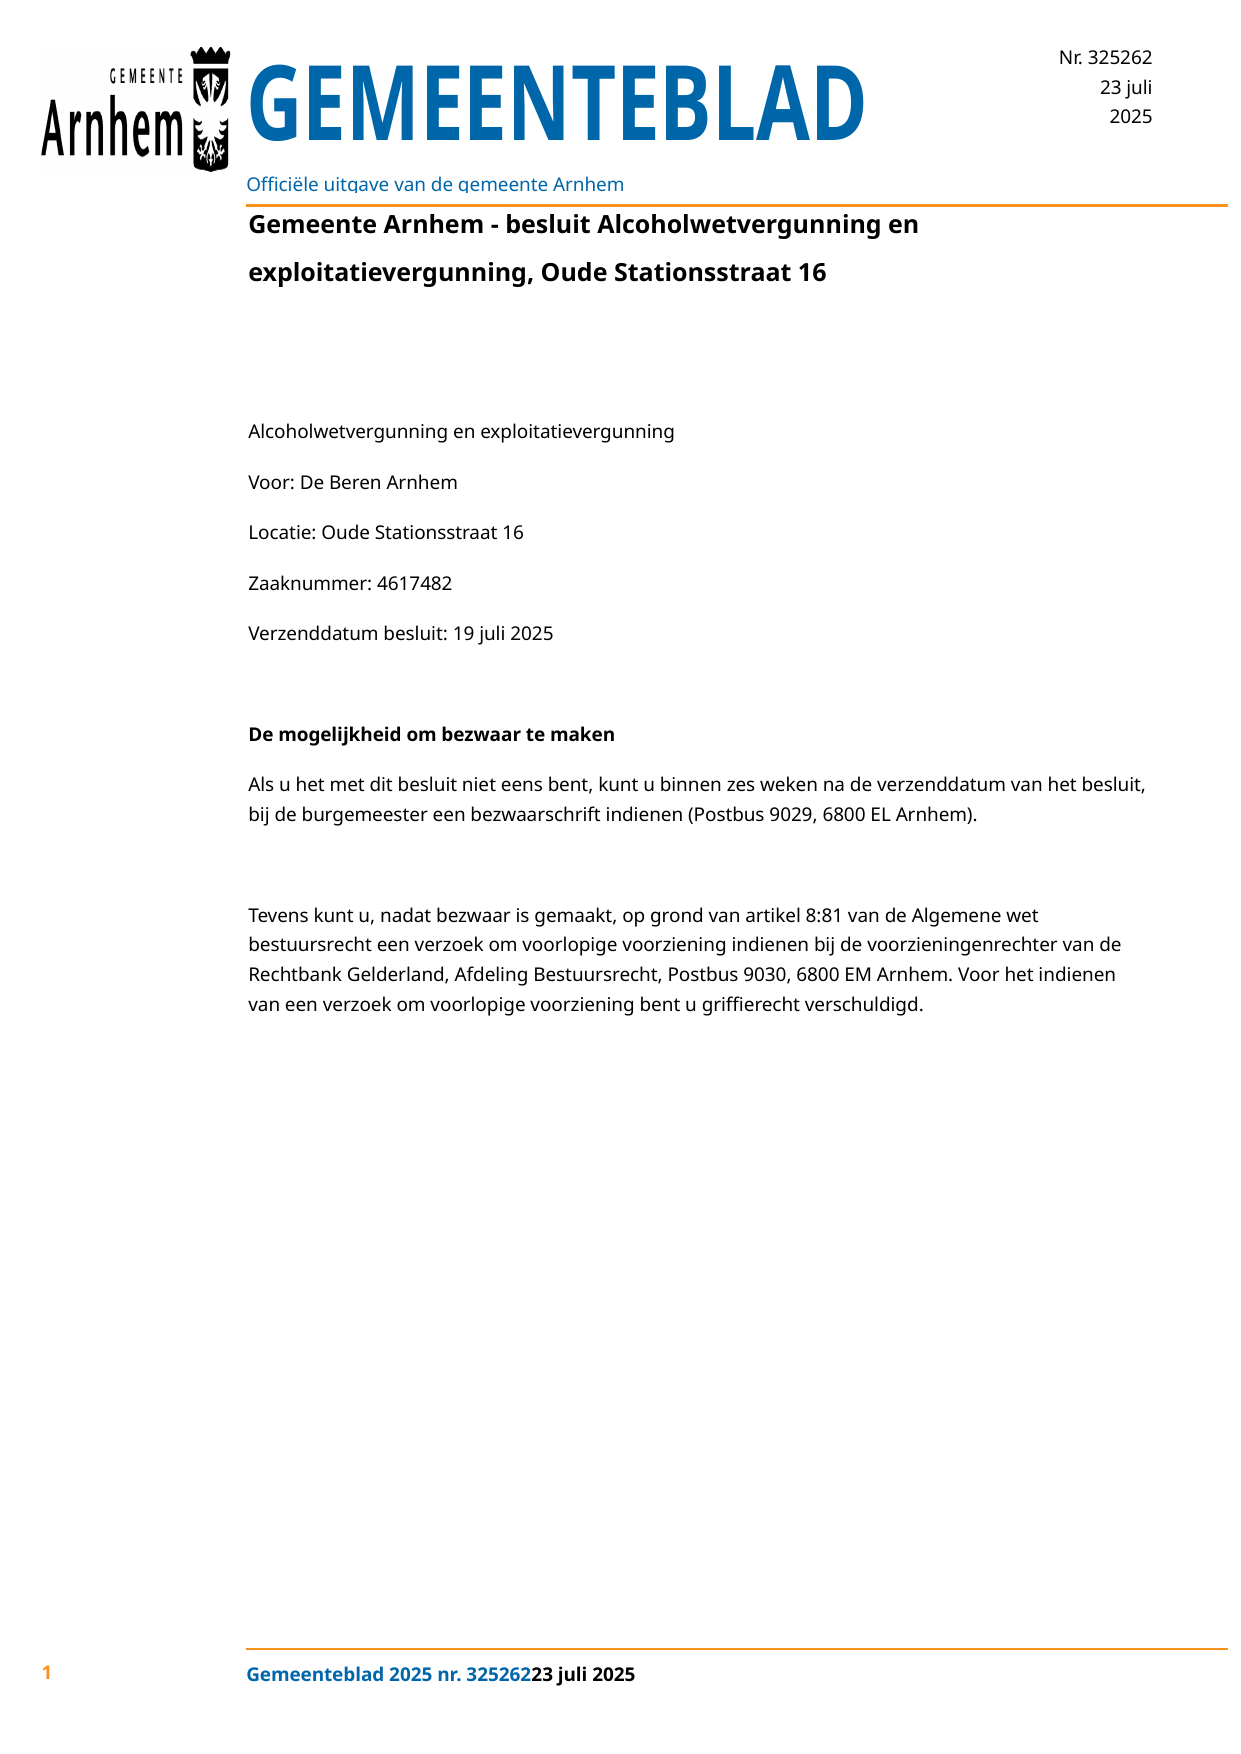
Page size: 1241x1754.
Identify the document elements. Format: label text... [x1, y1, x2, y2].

text Gemeente Arnhem - besluit Alcoholwetvergunning en exploitatievergunning, Oude Stationsstraat 16 [248, 207, 1152, 288]
text Locatie: Oude Stationsstraat 16 [248, 519, 1152, 545]
picture [41, 47, 231, 172]
text De mogelijkheid om bezwaar te maken [248, 721, 1152, 747]
text Als u het met dit besluit niet eens bent, kunt u binnen zes weken na de verzenddatum van het besluit, bij de burgemeester een bezwaarschrift indienen (Postbus 9029, 6800 EL Arnhem). [248, 772, 1152, 827]
text Zaaknummer: 4617482 [248, 570, 1152, 596]
text Voor: De Beren Arnhem [248, 469, 1152, 495]
text Verzenddatum besluit: 19 juli 2025 [248, 620, 1152, 646]
text Tevens kunt u, nadat bezwaar is gemaakt, op grond van artikel 8:81 van de Algemene wet bestuursrecht een verzoek om voorlopige voorziening indienen bij de voorzieningenrechter van de Rechtbank Gelderland, Afdeling Bestuursrecht, Postbus 9030, 6800 EM Arnhem. Voor het indienen van een verzoek om voorlopige voorziening bent u griffierecht verschuldigd. [248, 902, 1152, 1017]
text Alcoholwetvergunning en exploitatievergunning [248, 419, 1152, 444]
